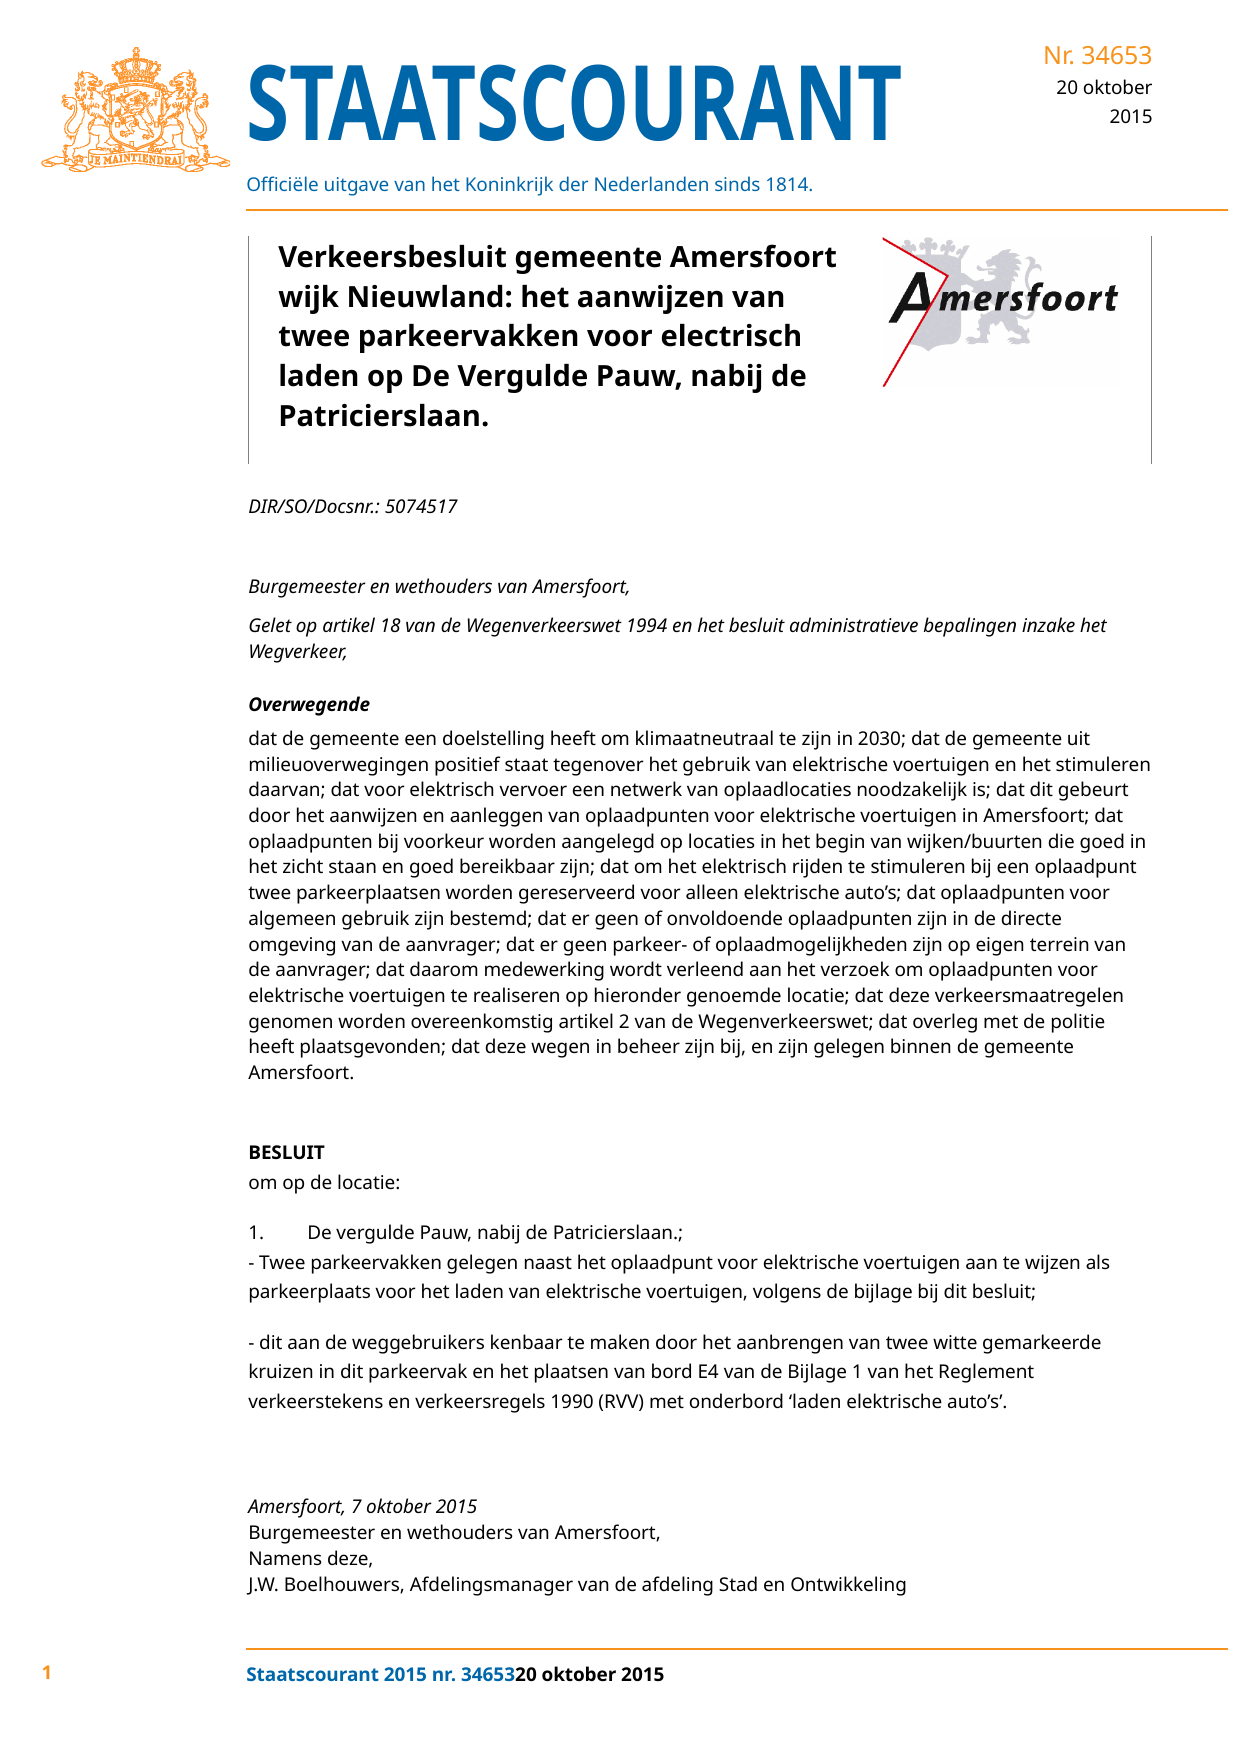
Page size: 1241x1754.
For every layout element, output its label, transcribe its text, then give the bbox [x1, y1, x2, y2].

text - dit aan de weggebruikers kenbaar te maken door het aanbrengen van twee witte gemarkeerde kruizen in dit parkeervak en het plaatsen van bord E4 van de Bijlage 1 van het Reglement verkeerstekens en verkeersregels 1990 (RVV) met onderbord ‘laden elektrische auto’s’. [248, 1329, 1152, 1414]
text Overwegende [248, 691, 1152, 717]
text Amersfoort, 7 oktober 2015 [248, 1494, 1152, 1519]
picture [41, 47, 231, 172]
table_header Verkeersbesluit gemeente Amersfoort wijk Nieuwland: het aanwijzen van twee parkeervakken voor electrisch laden op De Vergulde Pauw, nabij de Patricierslaan. [249, 236, 850, 464]
list De vergulde Pauw, nabij de Patricierslaan.; [248, 1219, 1152, 1245]
text om op de locatie: [248, 1169, 1152, 1194]
text Burgemeester en wethouders van Amersfoort, [248, 1519, 1152, 1545]
text BESLUIT [248, 1139, 1152, 1165]
text J.W. Boelhouwers, Afdelingsmanager van de afdeling Stad en Ontwikkeling [248, 1571, 1152, 1597]
picture [882, 236, 1119, 387]
text dat de gemeente een doelstelling heeft om klimaatneutraal te zijn in 2030; dat de gemeente uit milieuoverwegingen positief staat tegenover het gebruik van elektrische voertuigen en het stimuleren daarvan; dat voor elektrisch vervoer een netwerk van oplaadlocaties noodzakelijk is; dat dit gebeurt door het aanwijzen en aanleggen van oplaadpunten voor elektrische voertuigen in Amersfoort; dat oplaadpunten bij voorkeur worden aangelegd op locaties in het begin van wijken/buurten die goed in het zicht staan en goed bereikbaar zijn; dat om het elektrisch rijden te stimuleren bij een oplaadpunt twee parkeerplaatsen worden gereserveerd voor alleen elektrische auto’s; dat oplaadpunten voor algemeen gebruik zijn bestemd; dat er geen of onvoldoende oplaadpunten zijn in de directe omgeving van de aanvrager; dat er geen parkeer- of oplaadmogelijkheden zijn op eigen terrein van de aanvrager; dat daarom medewerking wordt verleend aan het verzoek om oplaadpunten voor elektrische voertuigen te realiseren op hieronder genoemde locatie; dat deze verkeersmaatregelen genomen worden overeenkomstig artikel 2 van de Wegenverkeerswet; dat overleg met de politie heeft plaatsgevonden; dat deze wegen in beheer zijn bij, en zijn gelegen binnen de gemeente Amersfoort. [248, 725, 1152, 1085]
text Gelet op artikel 18 van de Wegenverkeerswet 1994 en het besluit administratieve bepalingen inzake het Wegverkeer, [248, 612, 1152, 664]
text DIR/SO/Docsnr.: 5074517 [248, 493, 1152, 519]
text - Twee parkeervakken gelegen naast het oplaadpunt voor elektrische voertuigen aan te wijzen als parkeerplaats voor het laden van elektrische voertuigen, volgens de bijlage bij dit besluit; [248, 1249, 1152, 1304]
table_header [850, 236, 1151, 464]
text Namens deze, [248, 1545, 1152, 1571]
text Burgemeester en wethouders van Amersfoort, [248, 573, 1152, 599]
